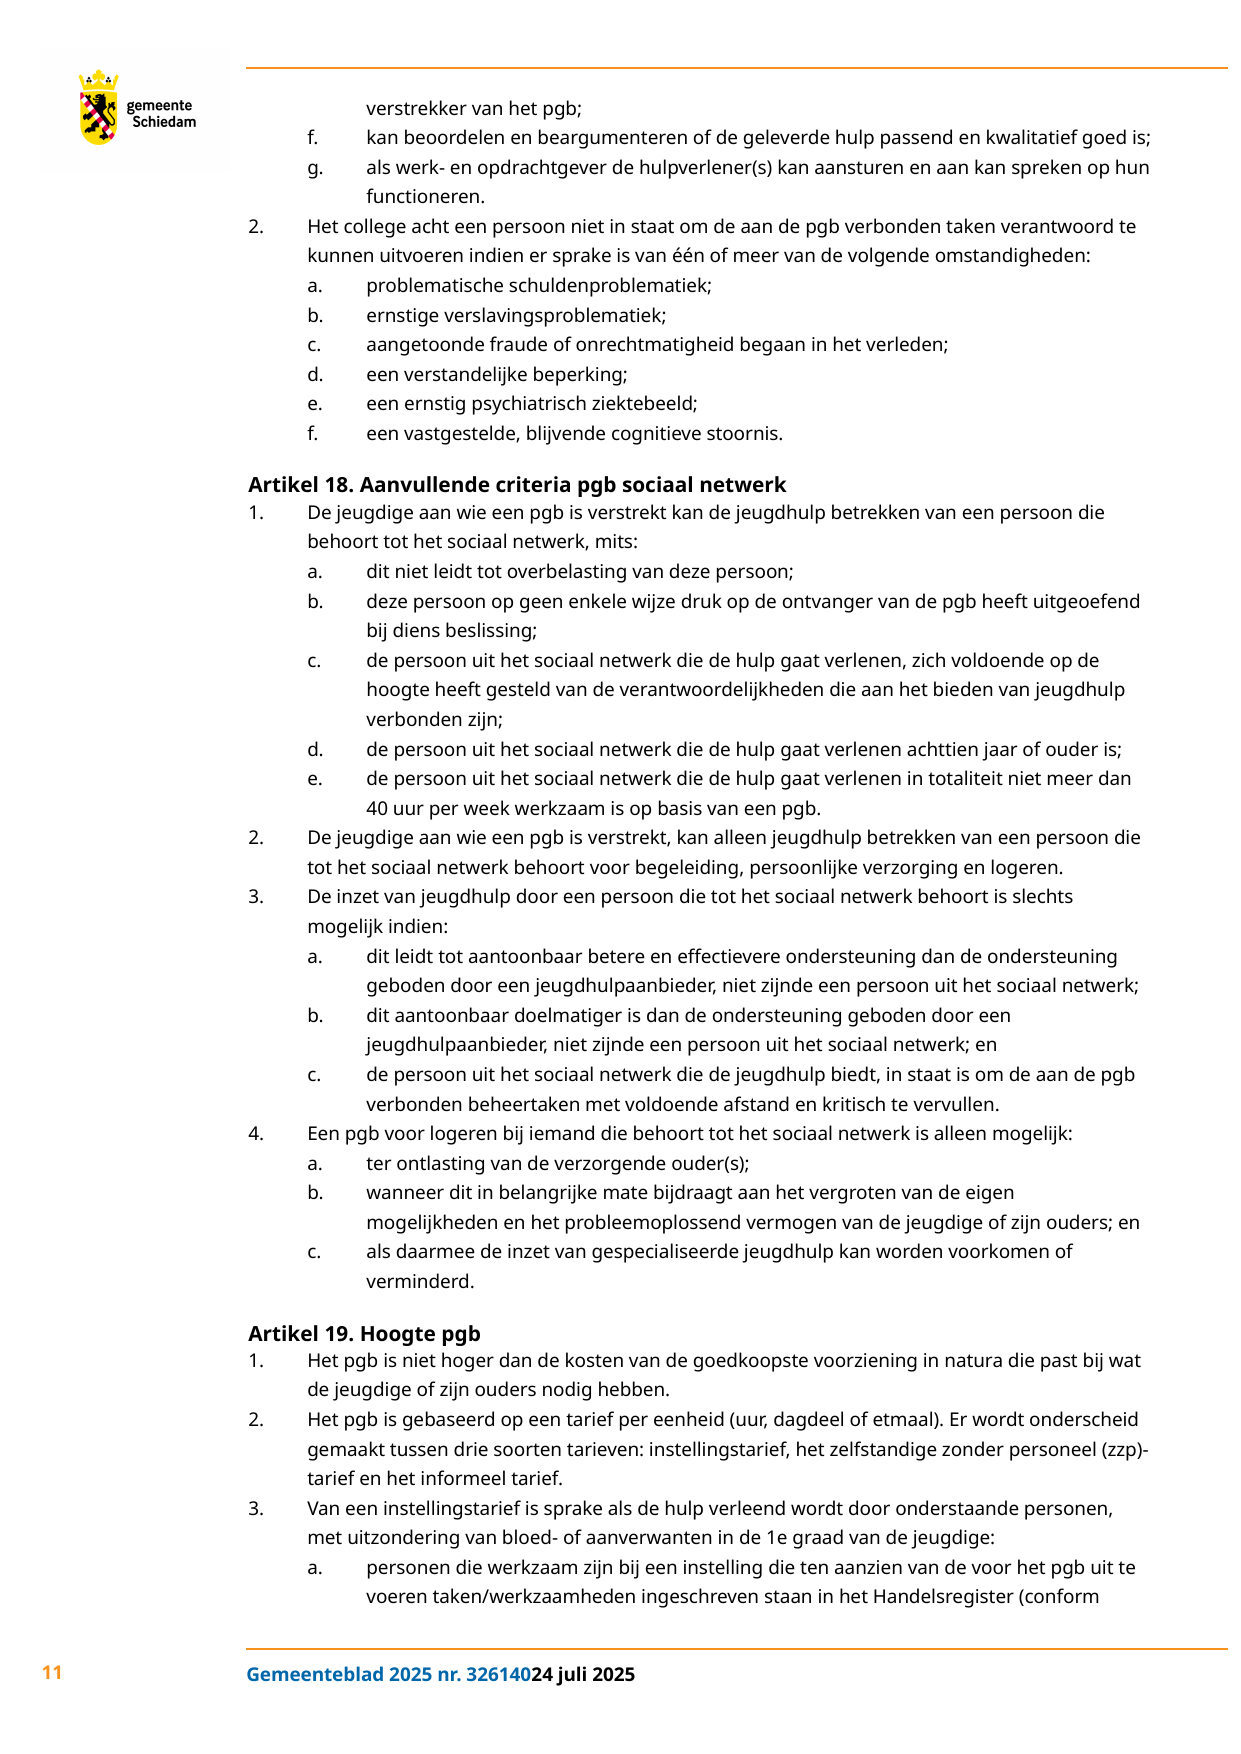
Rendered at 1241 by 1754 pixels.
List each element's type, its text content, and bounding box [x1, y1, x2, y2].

list wanneer dit in belangrijke mate bijdraagt aan het vergroten van de eigen mogelijkheden en het probleemoplossend vermogen van de jeugdige of zijn ouders; en [307, 1179, 1152, 1235]
list een verstandelijke beperking; [307, 361, 1152, 387]
list kan beoordelen en beargumenteren of de geleverde hulp passend en kwalitatief goed is; [307, 124, 1152, 150]
list de persoon uit het sociaal netwerk die de hulp gaat verlenen, zich voldoende op de hoogte heeft gesteld van de verantwoordelijkheden die aan het bieden van jeugdhulp verbonden zijn; [307, 647, 1152, 732]
text Artikel 19. Hoogte pgb [248, 1319, 1152, 1347]
list aangetoonde fraude of onrechtmatigheid begaan in het verleden; [307, 331, 1152, 357]
list dit leidt tot aantoonbaar betere en effectievere ondersteuning dan de ondersteuning geboden door een jeugdhulpaanbieder, niet zijnde een persoon uit het sociaal netwerk; [307, 943, 1152, 998]
list dit aantoonbaar doelmatiger is dan de ondersteuning geboden door een jeugdhulpaanbieder, niet zijnde een persoon uit het sociaal netwerk; en [307, 1002, 1152, 1057]
list Het pgb is gebaseerd op een tarief per eenheid (uur, dagdeel of etmaal). Er wordt onderscheid gemaakt tussen drie soorten tarieven: instellingstarief, het zelfstandige zonder personeel (zzp)-tarief en het informeel tarief. [248, 1406, 1152, 1491]
list De jeugdige aan wie een pgb is verstrekt, kan alleen jeugdhulp betrekken van een persoon die tot het sociaal netwerk behoort voor begeleiding, persoonlijke verzorging en logeren. [248, 824, 1152, 880]
list als werk- en opdrachtgever de hulpverlener(s) kan aansturen en aan kan spreken op hun functioneren. [307, 154, 1152, 209]
list de persoon uit het sociaal netwerk die de hulp gaat verlenen achttien jaar of ouder is; [307, 736, 1152, 761]
list verstrekker van het pgb; [307, 95, 1152, 121]
list ernstige verslavingsproblematiek; [307, 302, 1152, 328]
list problematische schuldenproblematiek; [307, 272, 1152, 298]
list ter ontlasting van de verzorgende ouder(s); [307, 1150, 1152, 1176]
list deze persoon op geen enkele wijze druk op de ontvanger van de pgb heeft uitgeoefend bij diens beslissing; [307, 588, 1152, 643]
list als daarmee de inzet van gespecialiseerde jeugdhulp kan worden voorkomen of verminderd. [307, 1239, 1152, 1294]
list Het pgb is niet hoger dan de kosten van de goedkoopste voorziening in natura die past bij wat de jeugdige of zijn ouders nodig hebben. [248, 1347, 1152, 1402]
list De jeugdige aan wie een pgb is verstrekt kan de jeugdhulp betrekken van een persoon die behoort tot het sociaal netwerk, mits: [248, 499, 1152, 554]
list een ernstig psychiatrisch ziektebeeld; [307, 391, 1152, 416]
list personen die werkzaam zijn bij een instelling die ten aanzien van de voor het pgb uit te voeren taken/werkzaamheden ingeschreven staan in het Handelsregister (conform [307, 1554, 1152, 1609]
list de persoon uit het sociaal netwerk die de hulp gaat verlenen in totaliteit niet meer dan 40 uur per week werkzaam is op basis van een pgb. [307, 765, 1152, 821]
list Een pgb voor logeren bij iemand die behoort tot het sociaal netwerk is alleen mogelijk: [248, 1120, 1152, 1146]
list een vastgestelde, blijvende cognitieve stoornis. [307, 420, 1152, 446]
list Het college acht een persoon niet in staat om de aan de pgb verbonden taken verantwoord te kunnen uitvoeren indien er sprake is van één of meer van de volgende omstandigheden: [248, 213, 1152, 268]
text Artikel 18. Aanvullende criteria pgb sociaal netwerk [248, 471, 1152, 499]
list De inzet van jeugdhulp door een persoon die tot het sociaal netwerk behoort is slechts mogelijk indien: [248, 884, 1152, 939]
list dit niet leidt tot overbelasting van deze persoon; [307, 558, 1152, 584]
list de persoon uit het sociaal netwerk die de jeugdhulp biedt, in staat is om de aan de pgb verbonden beheertaken met voldoende afstand en kritisch te vervullen. [307, 1061, 1152, 1116]
list Van een instellingstarief is sprake als de hulp verleend wordt door onderstaande personen, met uitzondering van bloed- of aanverwanten in de 1e graad van de jeugdige: [248, 1495, 1152, 1550]
picture [41, 47, 231, 172]
